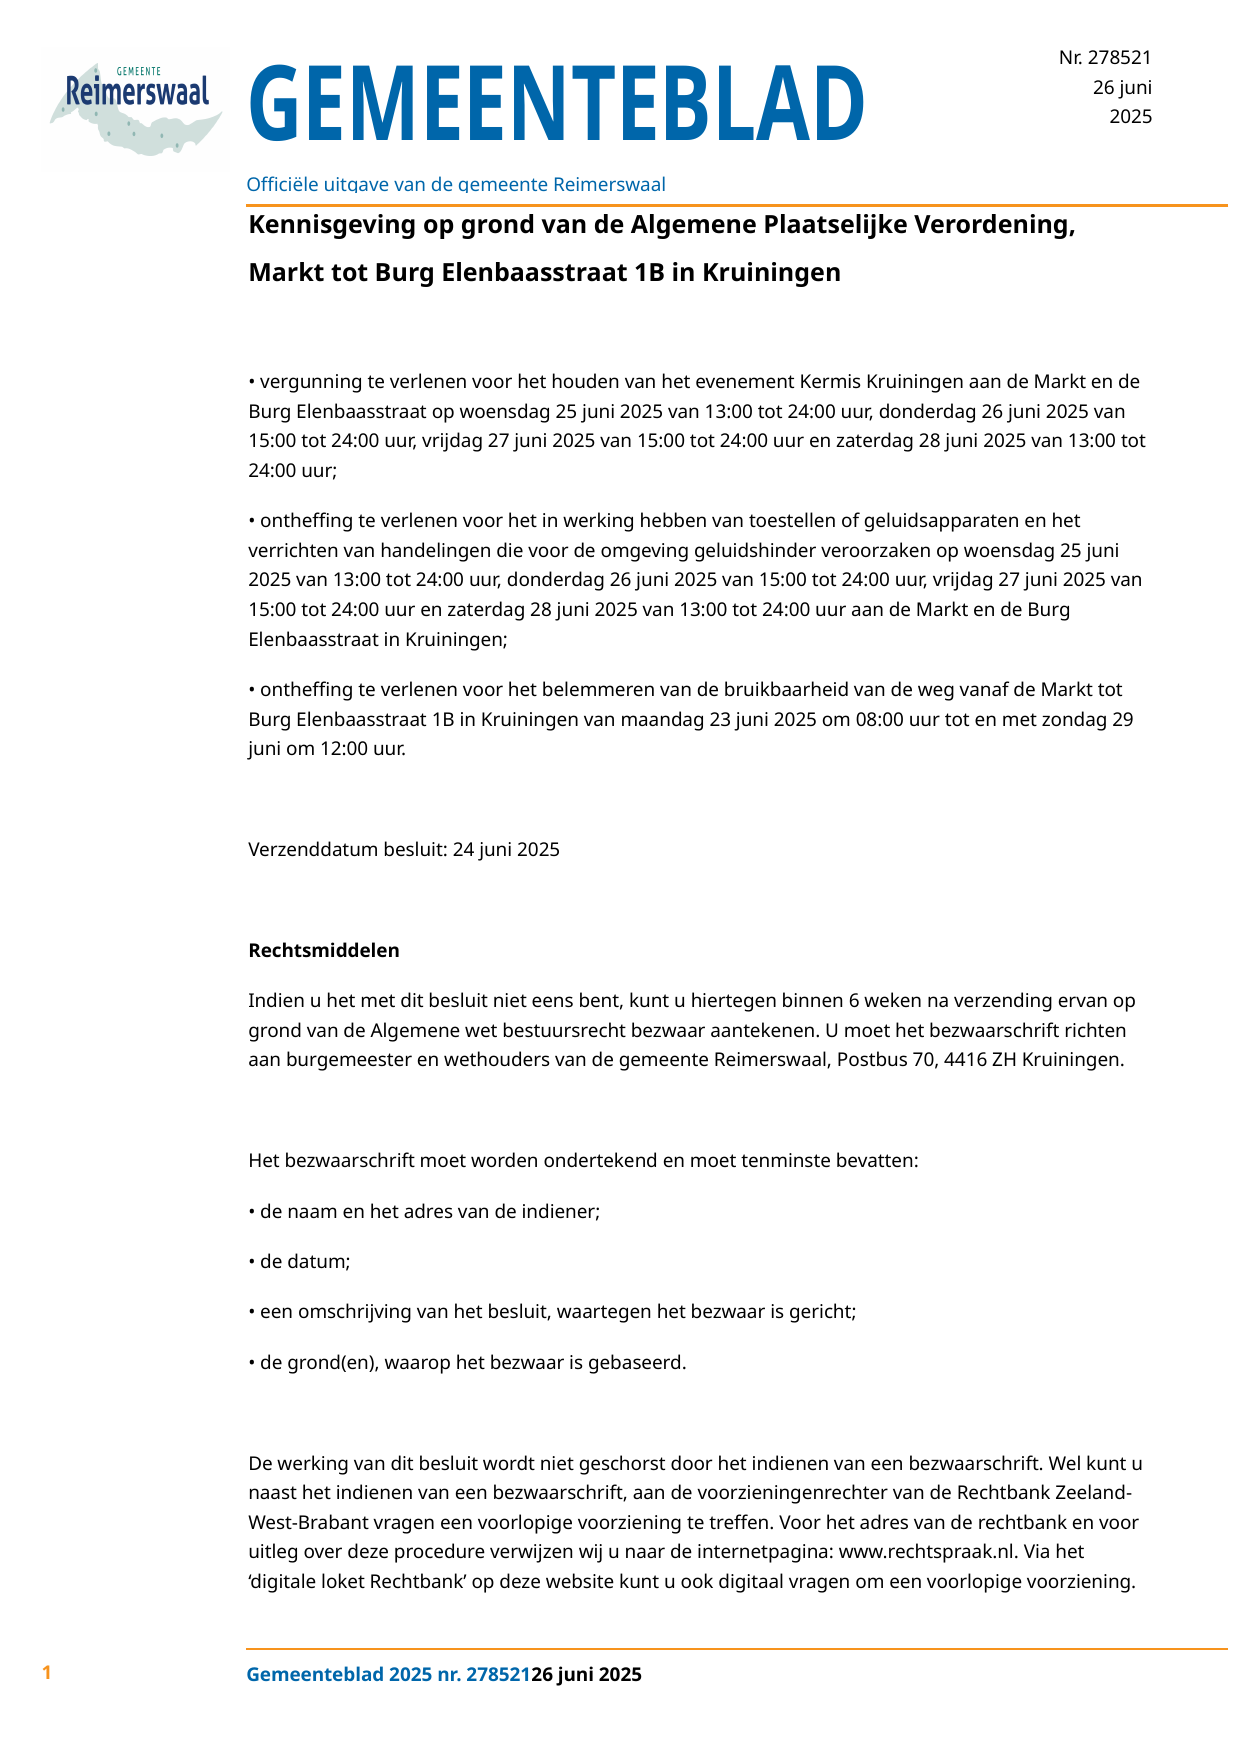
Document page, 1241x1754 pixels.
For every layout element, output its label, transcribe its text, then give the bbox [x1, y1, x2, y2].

text Indien u het met dit besluit niet eens bent, kunt u hiertegen binnen 6 weken na verzending ervan op grond van de Algemene wet bestuursrecht bezwaar aantekenen. U moet het bezwaarschrift richten aan burgemeester en wethouders van de gemeente Reimerswaal, Postbus 70, 4416 ZH Kruiningen. [248, 987, 1152, 1072]
text Kennisgeving op grond van de Algemene Plaatselijke Verordening, Markt tot Burg Elenbaasstraat 1B in Kruiningen [248, 207, 1152, 288]
text • de grond(en), waarop het bezwaar is gebaseerd. [248, 1349, 1152, 1375]
text De werking van dit besluit wordt niet geschorst door het indienen van een bezwaarschrift. Wel kunt u naast het indienen van een bezwaarschrift, aan de voorzieningenrechter van de Rechtbank Zeeland-West-Brabant vragen een voorlopige voorziening te treffen. Voor het adres van de rechtbank en voor uitleg over deze procedure verwijzen wij u naar de internetpagina: www.rechtspraak.nl. Via het ‘digitale loket Rechtbank’ op deze website kunt u ook digitaal vragen om een voorlopige voorziening. [248, 1450, 1152, 1594]
text • een omschrijving van het besluit, waartegen het bezwaar is gericht; [248, 1299, 1152, 1324]
text Verzenddatum besluit: 24 juni 2025 [248, 836, 1152, 862]
picture [41, 47, 231, 172]
text Het bezwaarschrift moet worden ondertekend en moet tenminste bevatten: [248, 1147, 1152, 1173]
text • ontheffing te verlenen voor het in werking hebben van toestellen of geluidsapparaten en het verrichten van handelingen die voor de omgeving geluidshinder veroorzaken op woensdag 25 juni 2025 van 13:00 tot 24:00 uur, donderdag 26 juni 2025 van 15:00 tot 24:00 uur, vrijdag 27 juni 2025 van 15:00 tot 24:00 uur en zaterdag 28 juni 2025 van 13:00 tot 24:00 uur aan de Markt en de Burg Elenbaasstraat in Kruiningen; [248, 507, 1152, 652]
text • de datum; [248, 1248, 1152, 1274]
text Rechtsmiddelen [248, 937, 1152, 963]
text • vergunning te verlenen voor het houden van het evenement Kermis Kruiningen aan de Markt en de Burg Elenbaasstraat op woensdag 25 juni 2025 van 13:00 tot 24:00 uur, donderdag 26 juni 2025 van 15:00 tot 24:00 uur, vrijdag 27 juni 2025 van 15:00 tot 24:00 uur en zaterdag 28 juni 2025 van 13:00 tot 24:00 uur; [248, 368, 1152, 483]
text • de naam en het adres van de indiener; [248, 1198, 1152, 1224]
text • ontheffing te verlenen voor het belemmeren van de bruikbaarheid van de weg vanaf de Markt tot Burg Elenbaasstraat 1B in Kruiningen van maandag 23 juni 2025 om 08:00 uur tot en met zondag 29 juni om 12:00 uur. [248, 676, 1152, 761]
